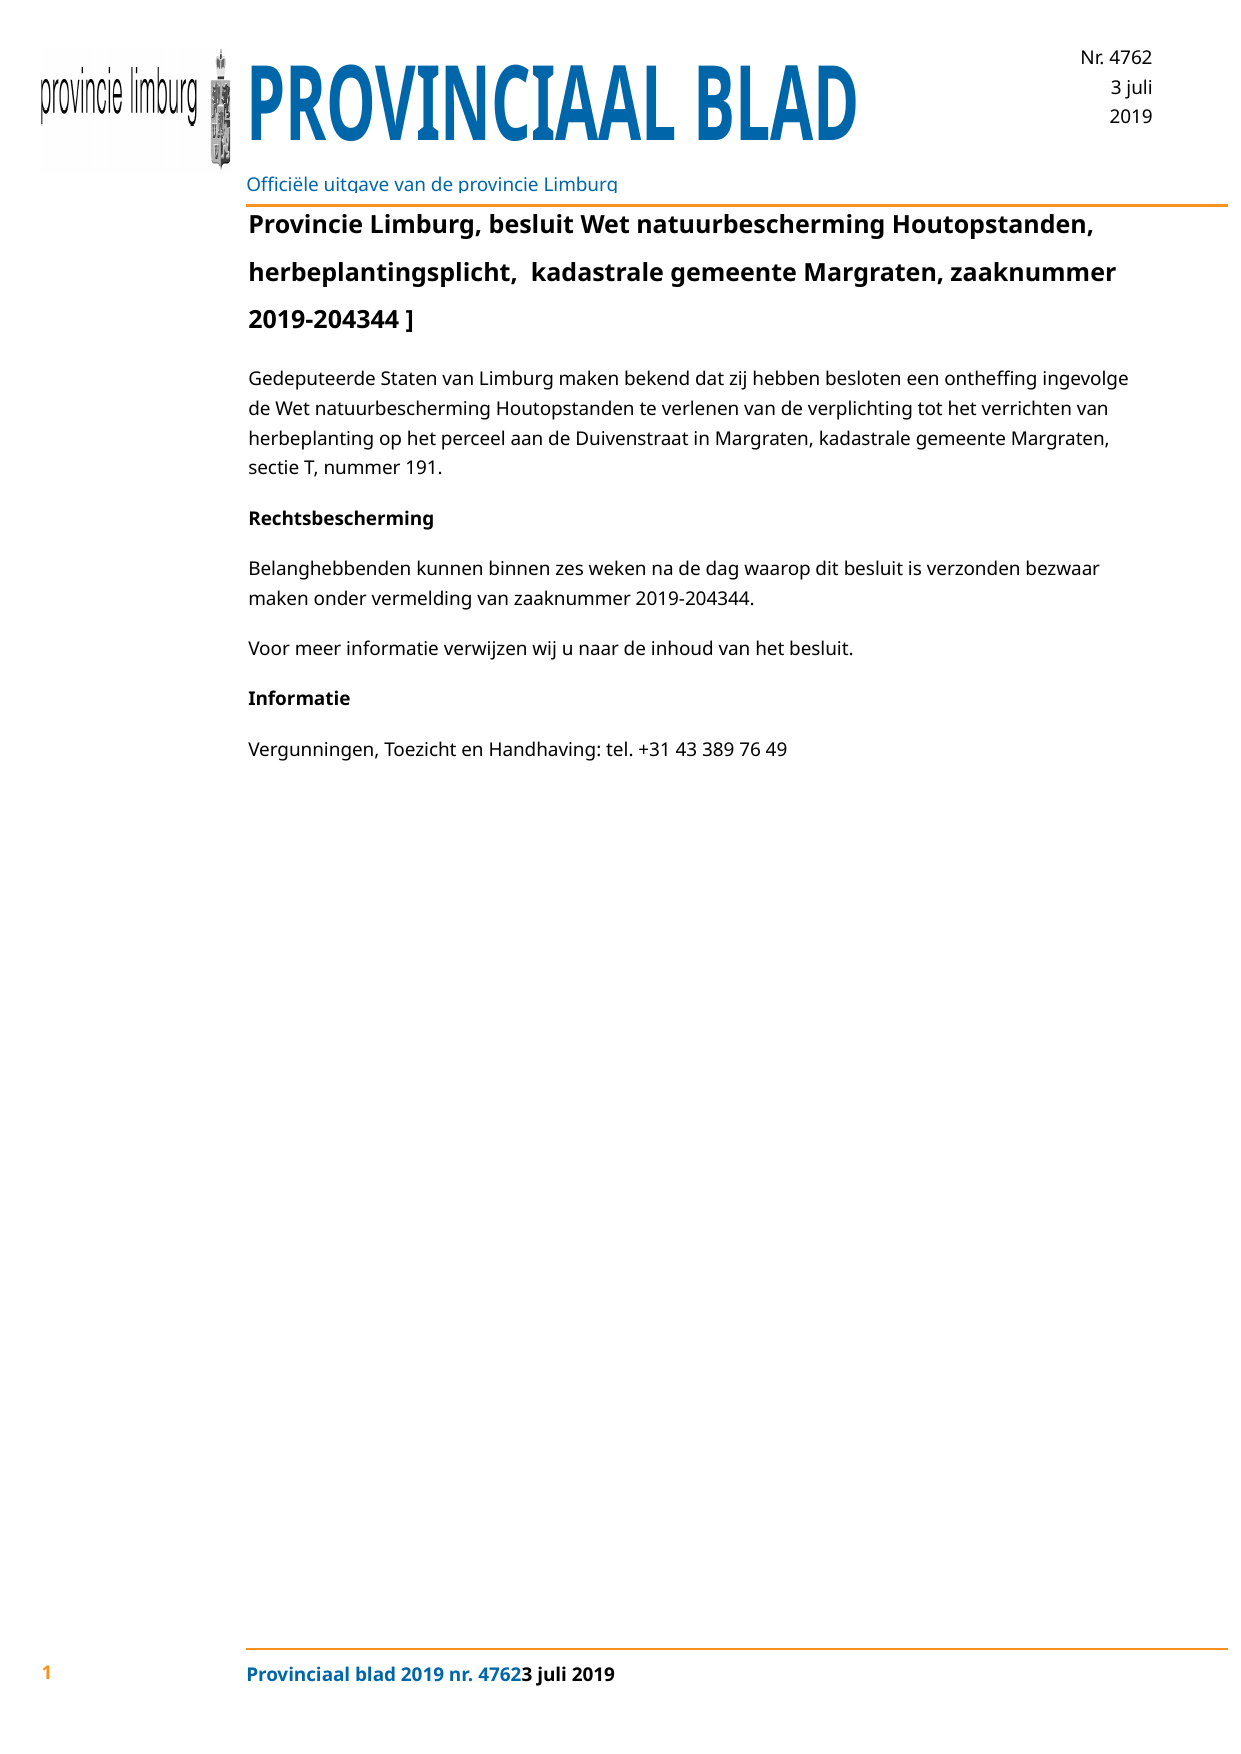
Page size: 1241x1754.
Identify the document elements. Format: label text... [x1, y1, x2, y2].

picture [41, 47, 231, 172]
text Gedeputeerde Staten van Limburg maken bekend dat zij hebben besloten een ontheffing ingevolge de Wet natuurbescherming Houtopstanden te verlenen van de verplichting tot het verrichten van herbeplanting op het perceel aan de Duivenstraat in Margraten, kadastrale gemeente Margraten, sectie T, nummer 191. [248, 366, 1152, 480]
text Belanghebbenden kunnen binnen zes weken na de dag waarop dit besluit is verzonden bezwaar maken onder vermelding van zaaknummer 2019-204344. [248, 555, 1152, 610]
text Voor meer informatie verwijzen wij u naar de inhoud van het besluit. [248, 635, 1152, 661]
text Provincie Limburg, besluit Wet natuurbescherming Houtopstanden, herbeplantingsplicht, kadastrale gemeente Margraten, zaaknummer 2019-204344 ] [248, 207, 1152, 336]
text Vergunningen, Toezicht en Handhaving: tel. +31 43 389 76 49 [248, 736, 1152, 762]
text Rechtsbescherming [248, 505, 1152, 530]
text Informatie [248, 686, 1152, 711]
